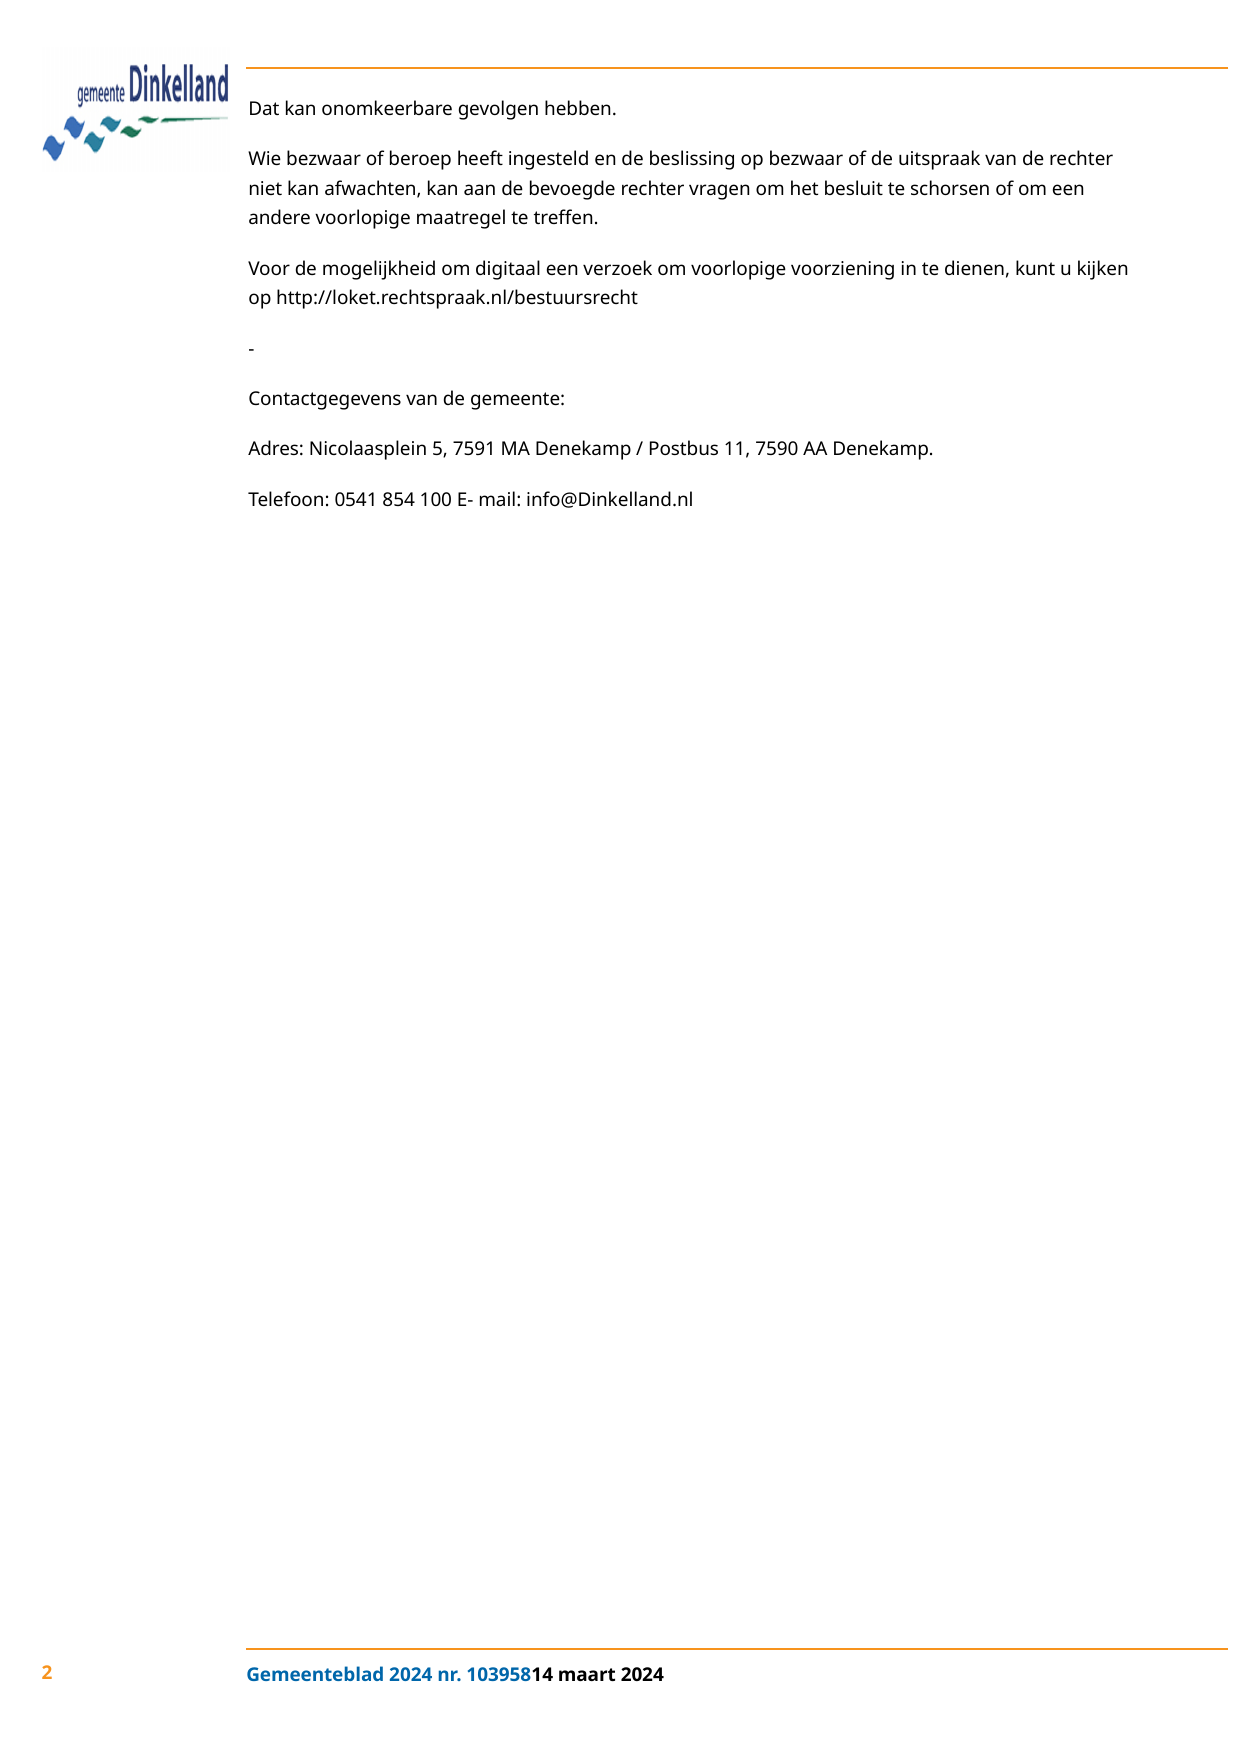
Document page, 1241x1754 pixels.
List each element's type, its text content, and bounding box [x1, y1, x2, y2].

text Dat kan onomkeerbare gevolgen hebben. [248, 95, 1152, 121]
text Voor de mogelijkheid om digitaal een verzoek om voorlopige voorziening in te dienen, kunt u kijken op http://loket.rechtspraak.nl/bestuursrecht [248, 255, 1152, 310]
text Wie bezwaar of beroep heeft ingesteld en de beslissing op bezwaar of de uitspraak van de rechter niet kan afwachten, kan aan de bevoegde rechter vragen om het besluit te schorsen of om een andere voorlopige maatregel te treffen. [248, 145, 1152, 230]
text Telefoon: 0541 854 100 E- mail: info@Dinkelland.nl [248, 486, 1152, 512]
text - [248, 335, 1152, 361]
picture [41, 47, 231, 172]
text Adres: Nicolaasplein 5, 7591 MA Denekamp / Postbus 11, 7590 AA Denekamp. [248, 436, 1152, 461]
text Contactgegevens van de gemeente: [248, 385, 1152, 411]
